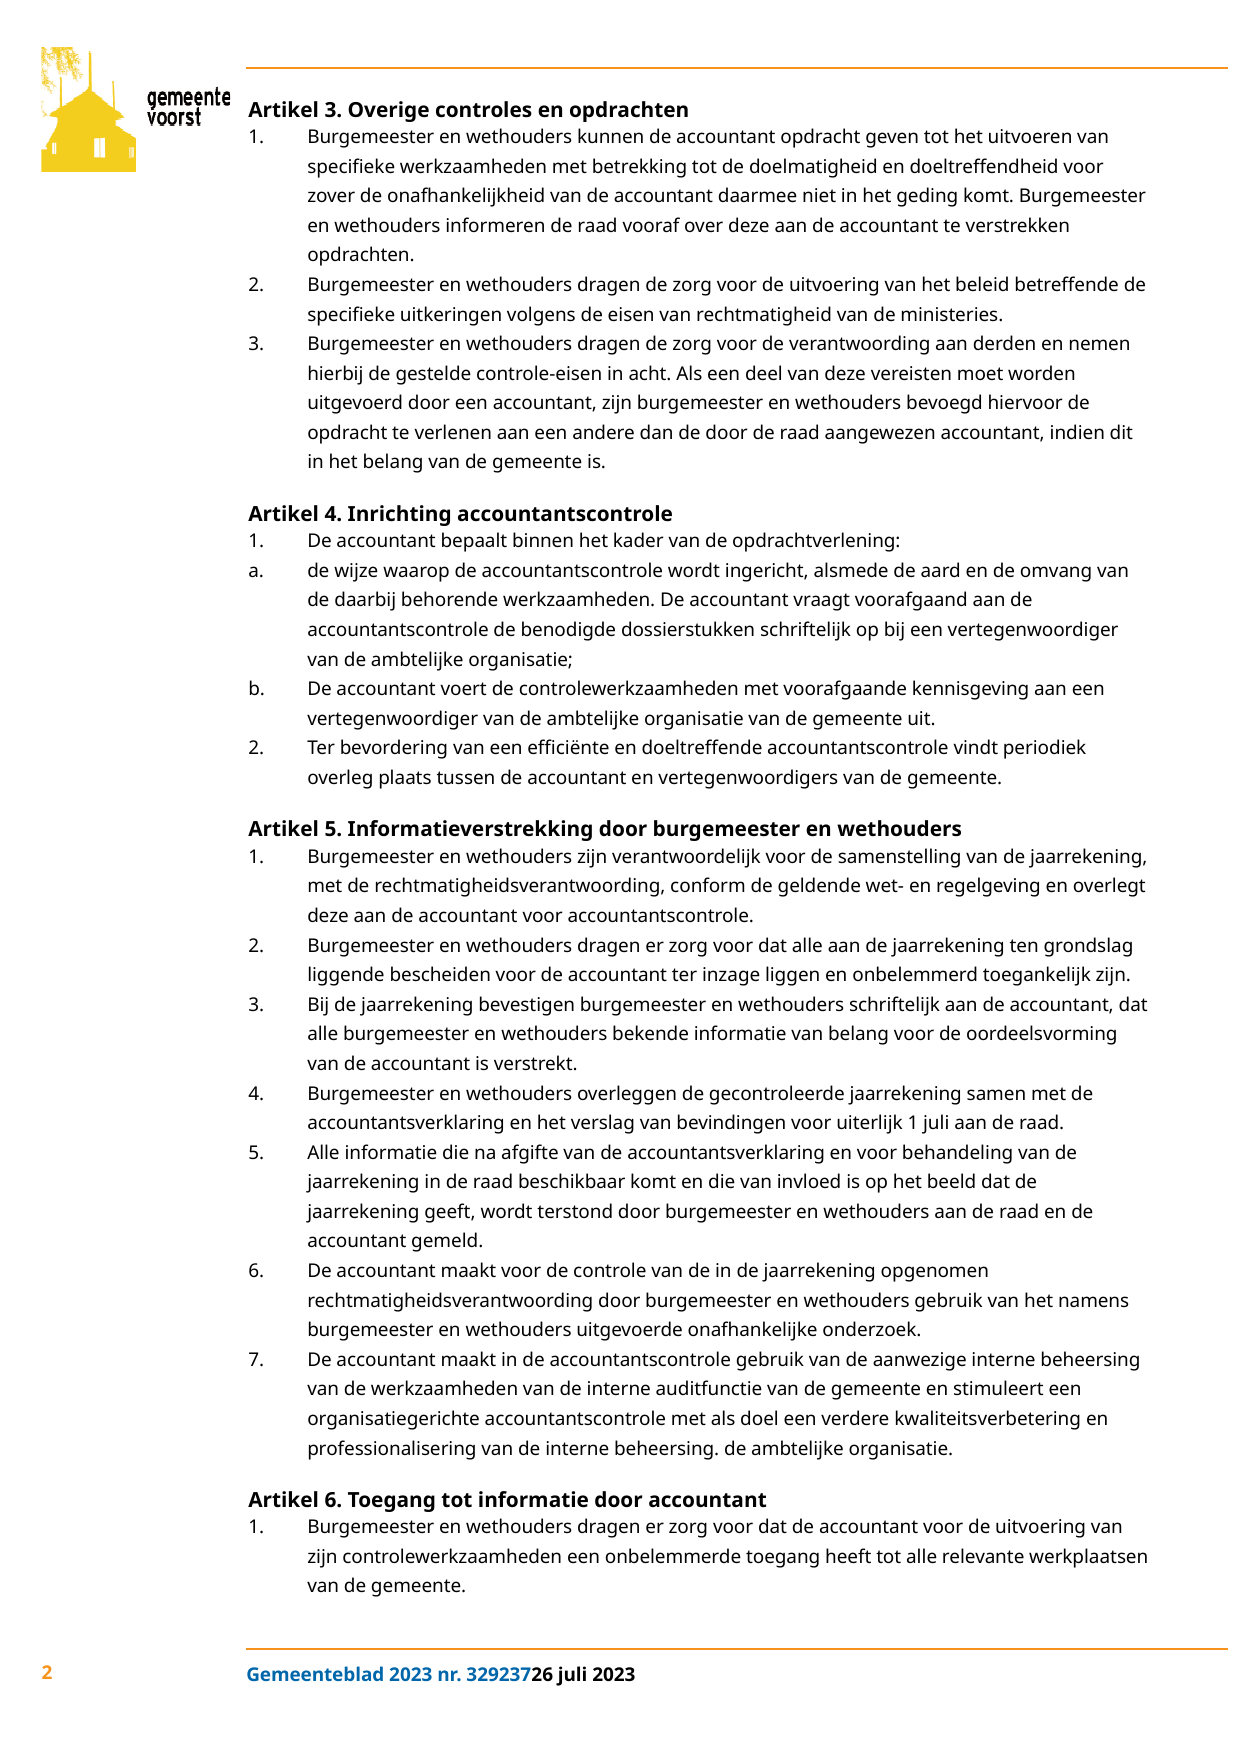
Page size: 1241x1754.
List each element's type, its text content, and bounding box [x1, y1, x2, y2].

list de wijze waarop de accountantscontrole wordt ingericht, alsmede de aard en de omvang van de daarbij behorende werkzaamheden. De accountant vraagt voorafgaand aan de accountantscontrole de benodigde dossierstukken schriftelijk op bij een vertegenwoordiger van de ambtelijke organisatie; [248, 557, 1152, 672]
list Burgemeester en wethouders dragen de zorg voor de verantwoording aan derden en nemen hierbij de gestelde controle-eisen in acht. Als een deel van deze vereisten moet worden uitgevoerd door een accountant, zijn burgemeester en wethouders bevoegd hiervoor de opdracht te verlenen aan een andere dan de door de raad aangewezen accountant, indien dit in het belang van de gemeente is. [248, 330, 1152, 474]
text Artikel 3. Overige controles en opdrachten [248, 95, 1152, 123]
list Burgemeester en wethouders dragen de zorg voor de uitvoering van het beleid betreffende de specifieke uitkeringen volgens de eisen van rechtmatigheid van de ministeries. [248, 271, 1152, 326]
list De accountant maakt in de accountantscontrole gebruik van de aanwezige interne beheersing van de werkzaamheden van de interne auditfunctie van de gemeente en stimuleert een organisatiegerichte accountantscontrole met als doel een verdere kwaliteitsverbetering en professionalisering van de interne beheersing. de ambtelijke organisatie. [248, 1346, 1152, 1460]
text Artikel 6. Toegang tot informatie door accountant [248, 1485, 1152, 1513]
list Burgemeester en wethouders dragen er zorg voor dat de accountant voor de uitvoering van zijn controlewerkzaamheden een onbelemmerde toegang heeft tot alle relevante werkplaatsen van de gemeente. [248, 1513, 1152, 1598]
list Burgemeester en wethouders kunnen de accountant opdracht geven tot het uitvoeren van specifieke werkzaamheden met betrekking tot de doelmatigheid en doeltreffendheid voor zover de onafhankelijkheid van de accountant daarmee niet in het geding komt. Burgemeester en wethouders informeren de raad vooraf over deze aan de accountant te verstrekken opdrachten. [248, 123, 1152, 267]
list Burgemeester en wethouders overleggen de gecontroleerde jaarrekening samen met de accountantsverklaring en het verslag van bevindingen voor uiterlijk 1 juli aan de raad. [248, 1080, 1152, 1135]
list Burgemeester en wethouders zijn verantwoordelijk voor de samenstelling van de jaarrekening, met de rechtmatigheidsverantwoording, conform de geldende wet- en regelgeving en overlegt deze aan de accountant voor accountantscontrole. [248, 843, 1152, 928]
list De accountant maakt voor de controle van de in de jaarrekening opgenomen rechtmatigheidsverantwoording door burgemeester en wethouders gebruik van het namens burgemeester en wethouders uitgevoerde onafhankelijke onderzoek. [248, 1257, 1152, 1342]
picture [41, 47, 231, 172]
list De accountant voert de controlewerkzaamheden met voorafgaande kennisgeving aan een vertegenwoordiger van de ambtelijke organisatie van de gemeente uit. [248, 675, 1152, 731]
text Artikel 4. Inrichting accountantscontrole [248, 499, 1152, 527]
text Artikel 5. Informatieverstrekking door burgemeester en wethouders [248, 814, 1152, 843]
list Alle informatie die na afgifte van de accountantsverklaring en voor behandeling van de jaarrekening in de raad beschikbaar komt en die van invloed is op het beeld dat de jaarrekening geeft, wordt terstond door burgemeester en wethouders aan de raad en de accountant gemeld. [248, 1139, 1152, 1253]
list De accountant bepaalt binnen het kader van de opdrachtverlening: [248, 527, 1152, 553]
list Ter bevordering van een efficiënte en doeltreffende accountantscontrole vindt periodiek overleg plaats tussen de accountant en vertegenwoordigers van de gemeente. [248, 734, 1152, 790]
list Bij de jaarrekening bevestigen burgemeester en wethouders schriftelijk aan de accountant, dat alle burgemeester en wethouders bekende informatie van belang voor de oordeelsvorming van de accountant is verstrekt. [248, 991, 1152, 1076]
list Burgemeester en wethouders dragen er zorg voor dat alle aan de jaarrekening ten grondslag liggende bescheiden voor de accountant ter inzage liggen en onbelemmerd toegankelijk zijn. [248, 932, 1152, 987]
